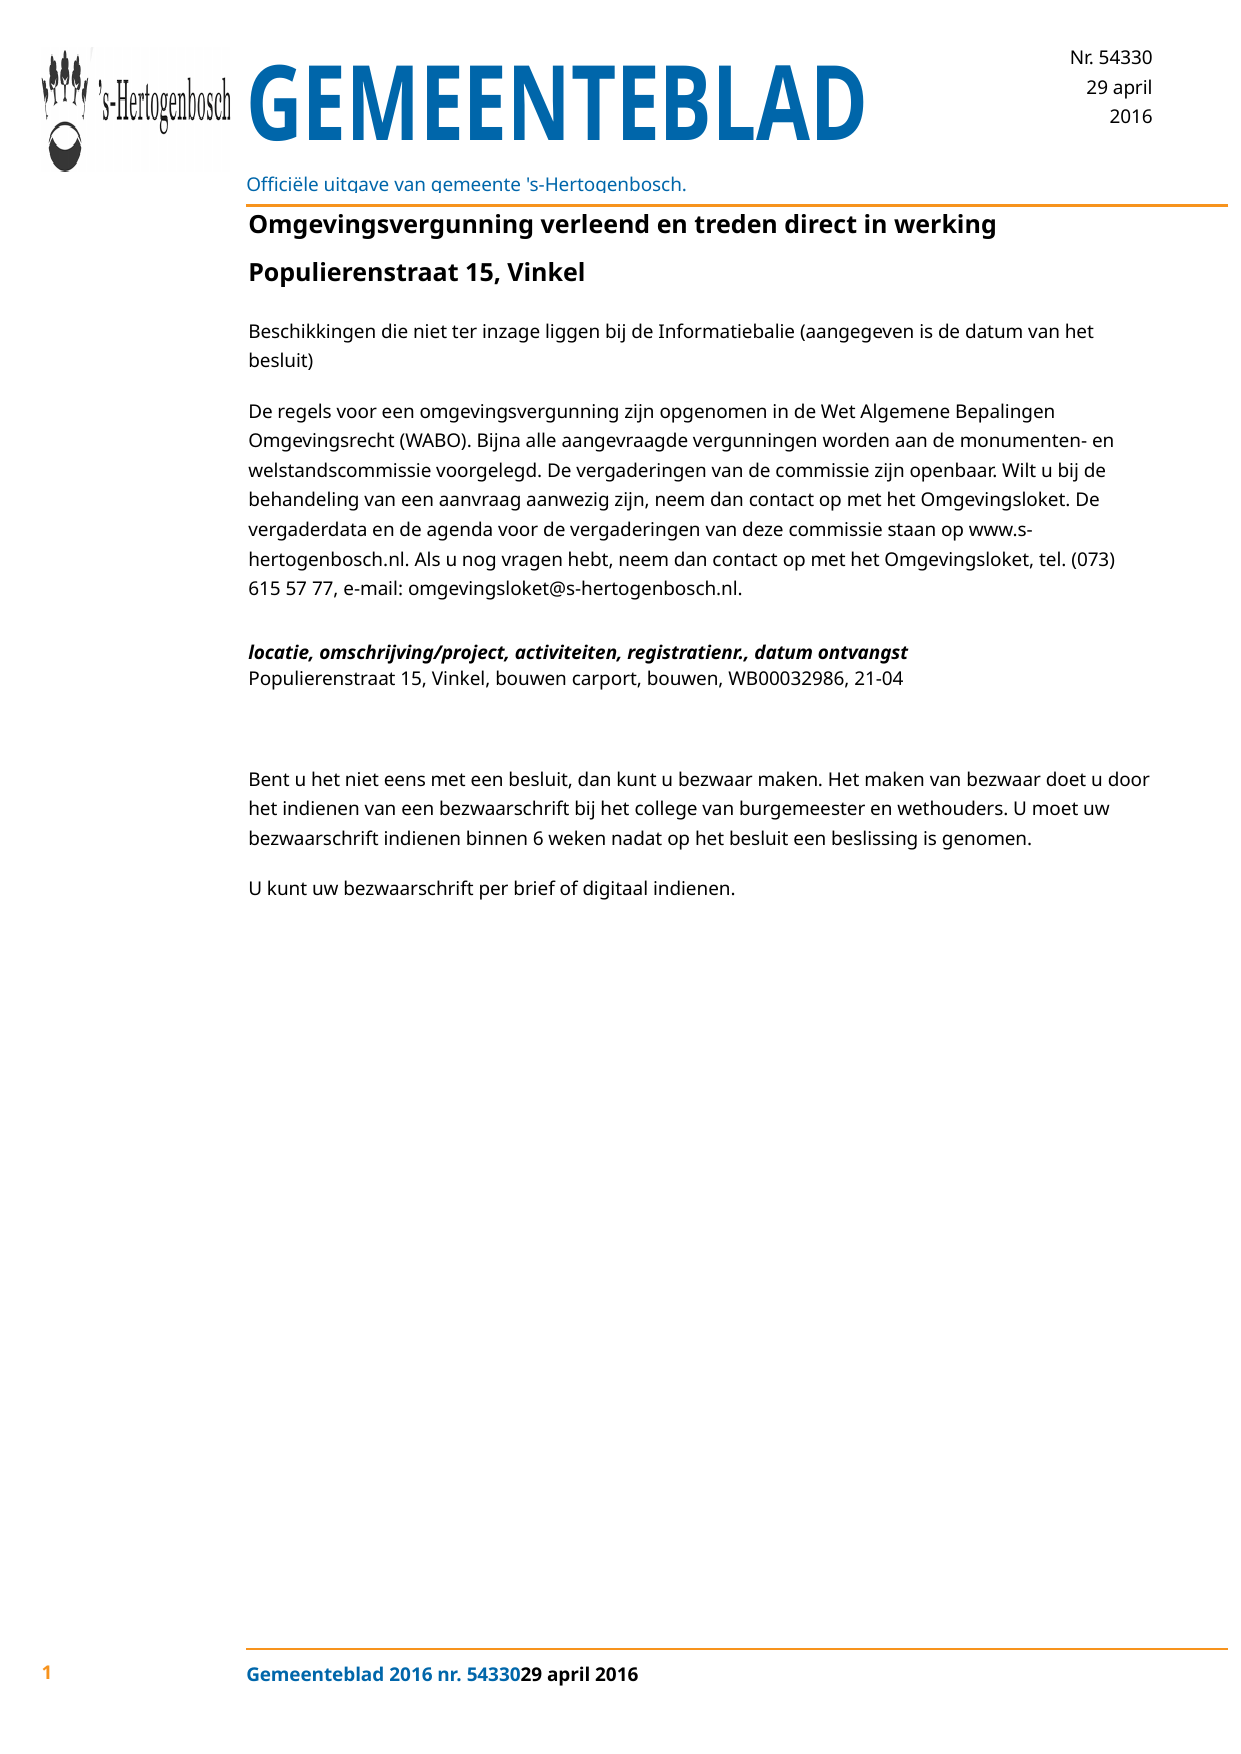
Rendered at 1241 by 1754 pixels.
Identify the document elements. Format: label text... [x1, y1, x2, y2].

text Bent u het niet eens met een besluit, dan kunt u bezwaar maken. Het maken van bezwaar doet u door het indienen van een bezwaarschrift bij het college van burgemeester en wethouders. U moet uw bezwaarschrift indienen binnen 6 weken nadat op het besluit een beslissing is genomen. [248, 766, 1152, 851]
picture [41, 47, 231, 172]
text Populierenstraat 15, Vinkel, bouwen carport, bouwen, WB00032986, 21-04 [248, 665, 1152, 691]
text locatie, omschrijving/project, activiteiten, registratienr., datum ontvangst [248, 639, 1152, 665]
text Omgevingsvergunning verleend en treden direct in werking Populierenstraat 15, Vinkel [248, 207, 1152, 288]
text U kunt uw bezwaarschrift per brief of digitaal indienen. [248, 876, 1152, 901]
text Beschikkingen die niet ter inzage liggen bij de Informatiebalie (aangegeven is de datum van het besluit) [248, 318, 1152, 373]
text De regels voor een omgevingsvergunning zijn opgenomen in de Wet Algemene Bepalingen Omgevingsrecht (WABO). Bijna alle aangevraagde vergunningen worden aan de monumenten- en welstandscommissie voorgelegd. De vergaderingen van de commissie zijn openbaar. Wilt u bij de behandeling van een aanvraag aanwezig zijn, neem dan contact op met het Omgevingsloket. De vergaderdata en de agenda voor de vergaderingen van deze commissie staan op www.s-hertogenbosch.nl. Als u nog vragen hebt, neem dan contact op met het Omgevingsloket, tel. (073) 615 57 77, e-mail: omgevingsloket@s-hertogenbosch.nl. [248, 398, 1152, 601]
